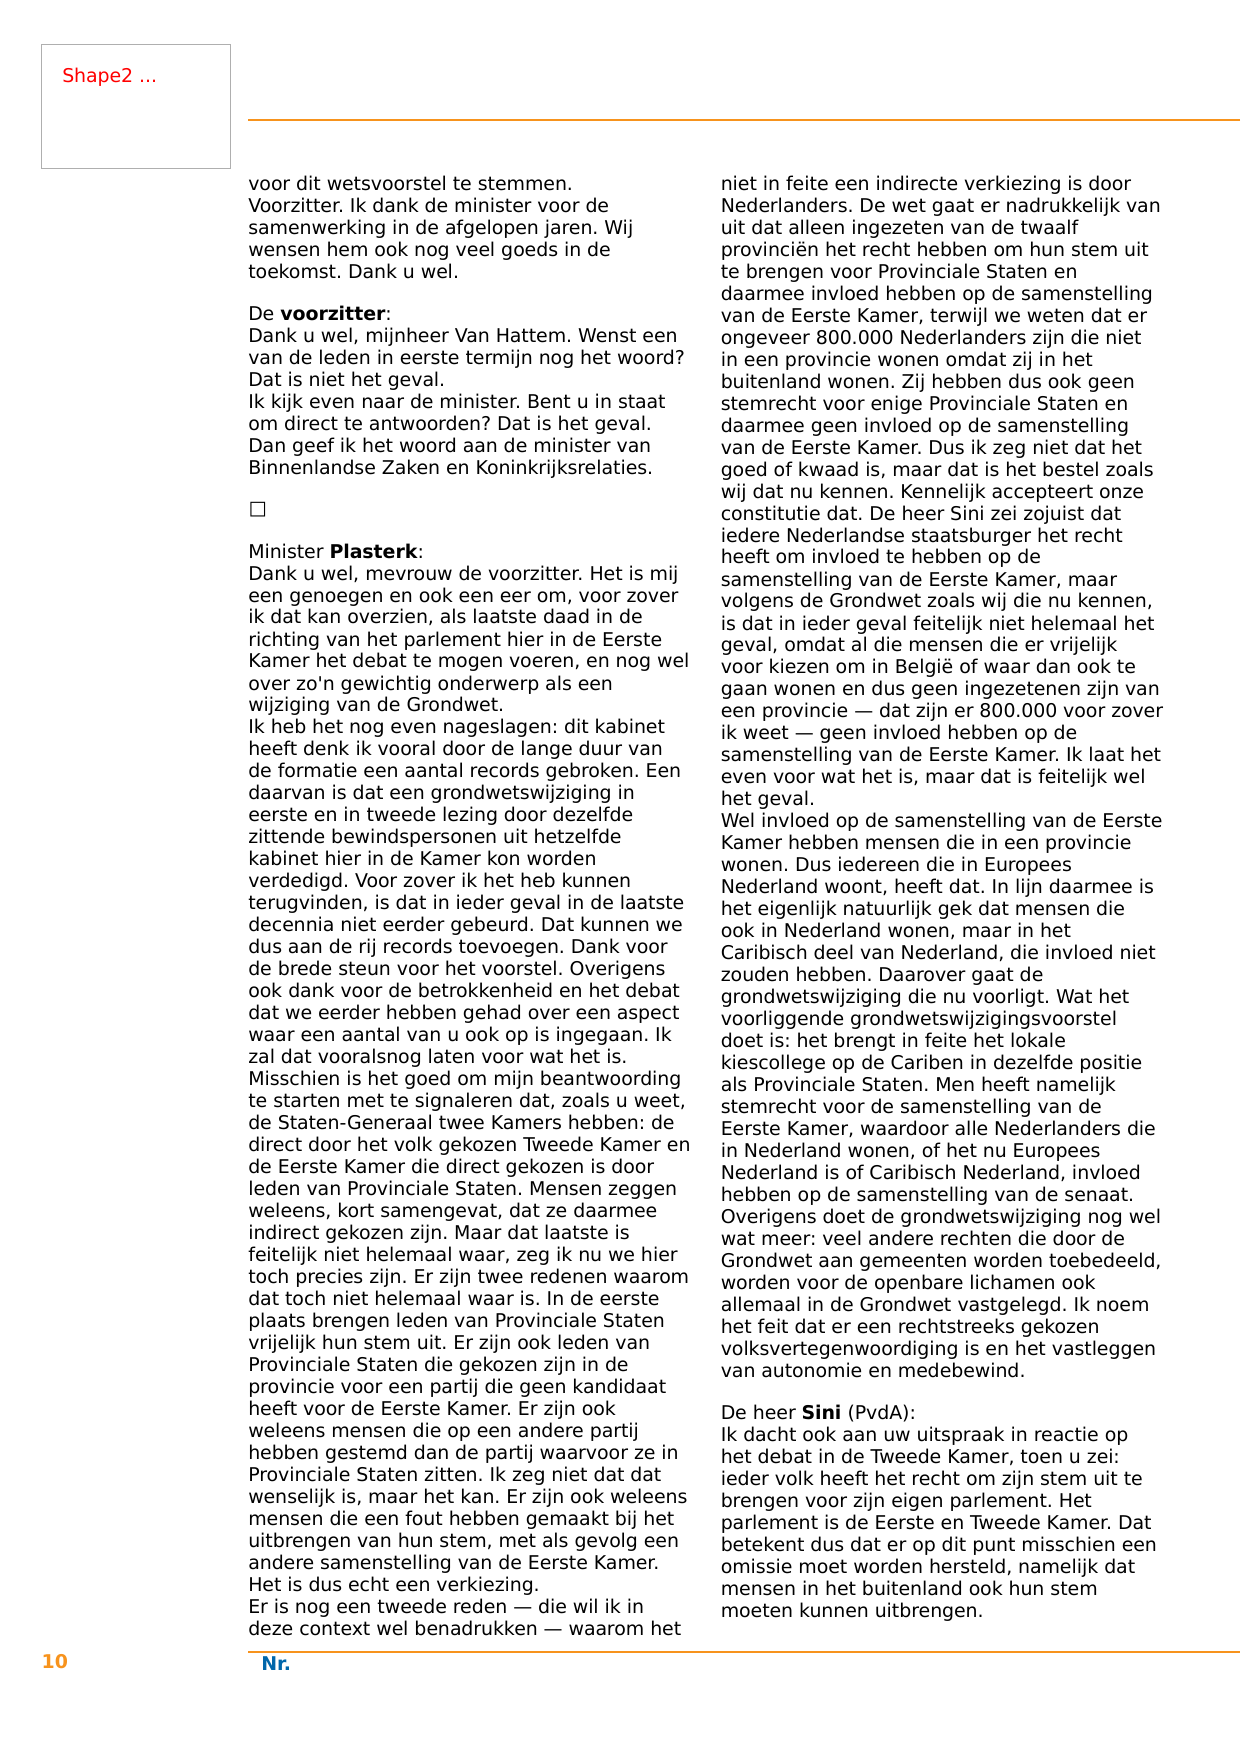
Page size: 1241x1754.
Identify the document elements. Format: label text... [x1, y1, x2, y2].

text Misschien is het goed om mijn beantwoording te starten met te signaleren dat, zoals u weet, de Staten-Generaal twee Kamers hebben: de direct door het volk gekozen Tweede Kamer en de Eerste Kamer die direct gekozen is door leden van Provinciale Staten. Mensen zeggen weleens, kort samengevat, dat ze daarmee indirect gekozen zijn. Maar dat laatste is feitelijk niet helemaal waar, zeg ik nu we hier toch precies zijn. Er zijn twee redenen waarom dat toch niet helemaal waar is. In de eerste plaats brengen leden van Provinciale Staten vrijelijk hun stem uit. Er zijn ook leden van Provinciale Staten die gekozen zijn in de provincie voor een partij die geen kandidaat heeft voor de Eerste Kamer. Er zijn ook weleens mensen die op een andere partij hebben gestemd dan de partij waarvoor ze in Provinciale Staten zitten. Ik zeg niet dat dat wenselijk is, maar het kan. Er zijn ook weleens mensen die een fout hebben gemaakt bij het uitbrengen van hun stem, met als gevolg een andere samenstelling van de Eerste Kamer. Het is dus echt een verkiezing. [248, 1068, 691, 1596]
text De heer Sini (PvdA): [721, 1402, 1163, 1424]
text Minister Plasterk: [248, 541, 691, 562]
text Ik kijk even naar de minister. Bent u in staat om direct te antwoorden? Dat is het geval. Dan geef ik het woord aan de minister van Binnenlandse Zaken en Koninkrijksrelaties. [248, 391, 691, 478]
text Dank u wel, mijnheer Van Hattem. Wenst een van de leden in eerste termijn nog het woord? Dat is niet het geval. [248, 325, 691, 391]
text voor dit wetsvoorstel te stemmen. [248, 173, 691, 195]
text Voorzitter. Ik dank de minister voor de samenwerking in de afgelopen jaren. Wij wensen hem ook nog veel goeds in de toekomst. Dank u wel. [248, 195, 691, 283]
text Ik heb het nog even nageslagen: dit kabinet heeft denk ik vooral door de lange duur van de formatie een aantal records gebroken. Een daarvan is dat een grondwetswijziging in eerste en in tweede lezing door dezelfde zittende bewindspersonen uit hetzelfde kabinet hier in de Kamer kon worden verdedigd. Voor zover ik het heb kunnen terugvinden, is dat in ieder geval in de laatste decennia niet eerder gebeurd. Dat kunnen we dus aan de rij records toevoegen. Dank voor de brede steun voor het voorstel. Overigens ook dank voor de betrokkenheid en het debat dat we eerder hebben gehad over een aspect waar een aantal van u ook op is ingegaan. Ik zal dat vooralsnog laten voor wat het is. [248, 716, 691, 1068]
text De voorzitter: [248, 303, 691, 325]
text Er is nog een tweede reden — die wil ik in deze context wel benadrukken — waarom het [248, 1596, 691, 1639]
text Wel invloed op de samenstelling van de Eerste Kamer hebben mensen die in een provincie wonen. Dus iedereen die in Europees Nederland woont, heeft dat. In lijn daarmee is het eigenlijk natuurlijk gek dat mensen die ook in Nederland wonen, maar in het Caribisch deel van Nederland, die invloed niet zouden hebben. Daarover gaat de grondwetswijziging die nu voorligt. Wat het voorliggende grondwetswijzigingsvoorstel doet is: het brengt in feite het lokale kiescollege op de Cariben in dezelfde positie als Provinciale Staten. Men heeft namelijk stemrecht voor de samenstelling van de Eerste Kamer, waardoor alle Nederlanders die in Nederland wonen, of het nu Europees Nederland is of Caribisch Nederland, invloed hebben op de samenstelling van de senaat. Overigens doet de grondwetswijziging nog wel wat meer: veel andere rechten die door de Grondwet aan gemeenten worden toebedeeld, worden voor de openbare lichamen ook allemaal in de Grondwet vastgelegd. Ik noem het feit dat er een rechtstreeks gekozen volksvertegenwoordiging is en het vastleggen van autonomie en medebewind. [721, 810, 1163, 1382]
text Dank u wel, mevrouw de voorzitter. Het is mij een genoegen en ook een eer om, voor zover ik dat kan overzien, als laatste daad in de richting van het parlement hier in de Eerste Kamer het debat te mogen voeren, en nog wel over zo'n gewichtig onderwerp als een wijziging van de Grondwet. [248, 562, 691, 716]
text ⬜ [248, 498, 691, 521]
text Ik dacht ook aan uw uitspraak in reactie op het debat in de Tweede Kamer, toen u zei: ieder volk heeft het recht om zijn stem uit te brengen voor zijn eigen parlement. Het parlement is de Eerste en Tweede Kamer. Dat betekent dus dat er op dit punt misschien een omissie moet worden hersteld, namelijk dat mensen in het buitenland ook hun stem moeten kunnen uitbrengen. [721, 1424, 1163, 1621]
text niet in feite een indirecte verkiezing is door Nederlanders. De wet gaat er nadrukkelijk van uit dat alleen ingezeten van de twaalf provinciën het recht hebben om hun stem uit te brengen voor Provinciale Staten en daarmee invloed hebben op de samenstelling van de Eerste Kamer, terwijl we weten dat er ongeveer 800.000 Nederlanders zijn die niet in een provincie wonen omdat zij in het buitenland wonen. Zij hebben dus ook geen stemrecht voor enige Provinciale Staten en daarmee geen invloed op de samenstelling van de Eerste Kamer. Dus ik zeg niet dat het goed of kwaad is, maar dat is het bestel zoals wij dat nu kennen. Kennelijk accepteert onze constitutie dat. De heer Sini zei zojuist dat iedere Nederlandse staatsburger het recht heeft om invloed te hebben op de samenstelling van de Eerste Kamer, maar volgens de Grondwet zoals wij die nu kennen, is dat in ieder geval feitelijk niet helemaal het geval, omdat al die mensen die er vrijelijk voor kiezen om in België of waar dan ook te gaan wonen en dus geen ingezetenen zijn van een provincie — dat zijn er 800.000 voor zover ik weet — geen invloed hebben op de samenstelling van de Eerste Kamer. Ik laat het even voor wat het is, maar dat is feitelijk wel het geval. [721, 173, 1163, 810]
